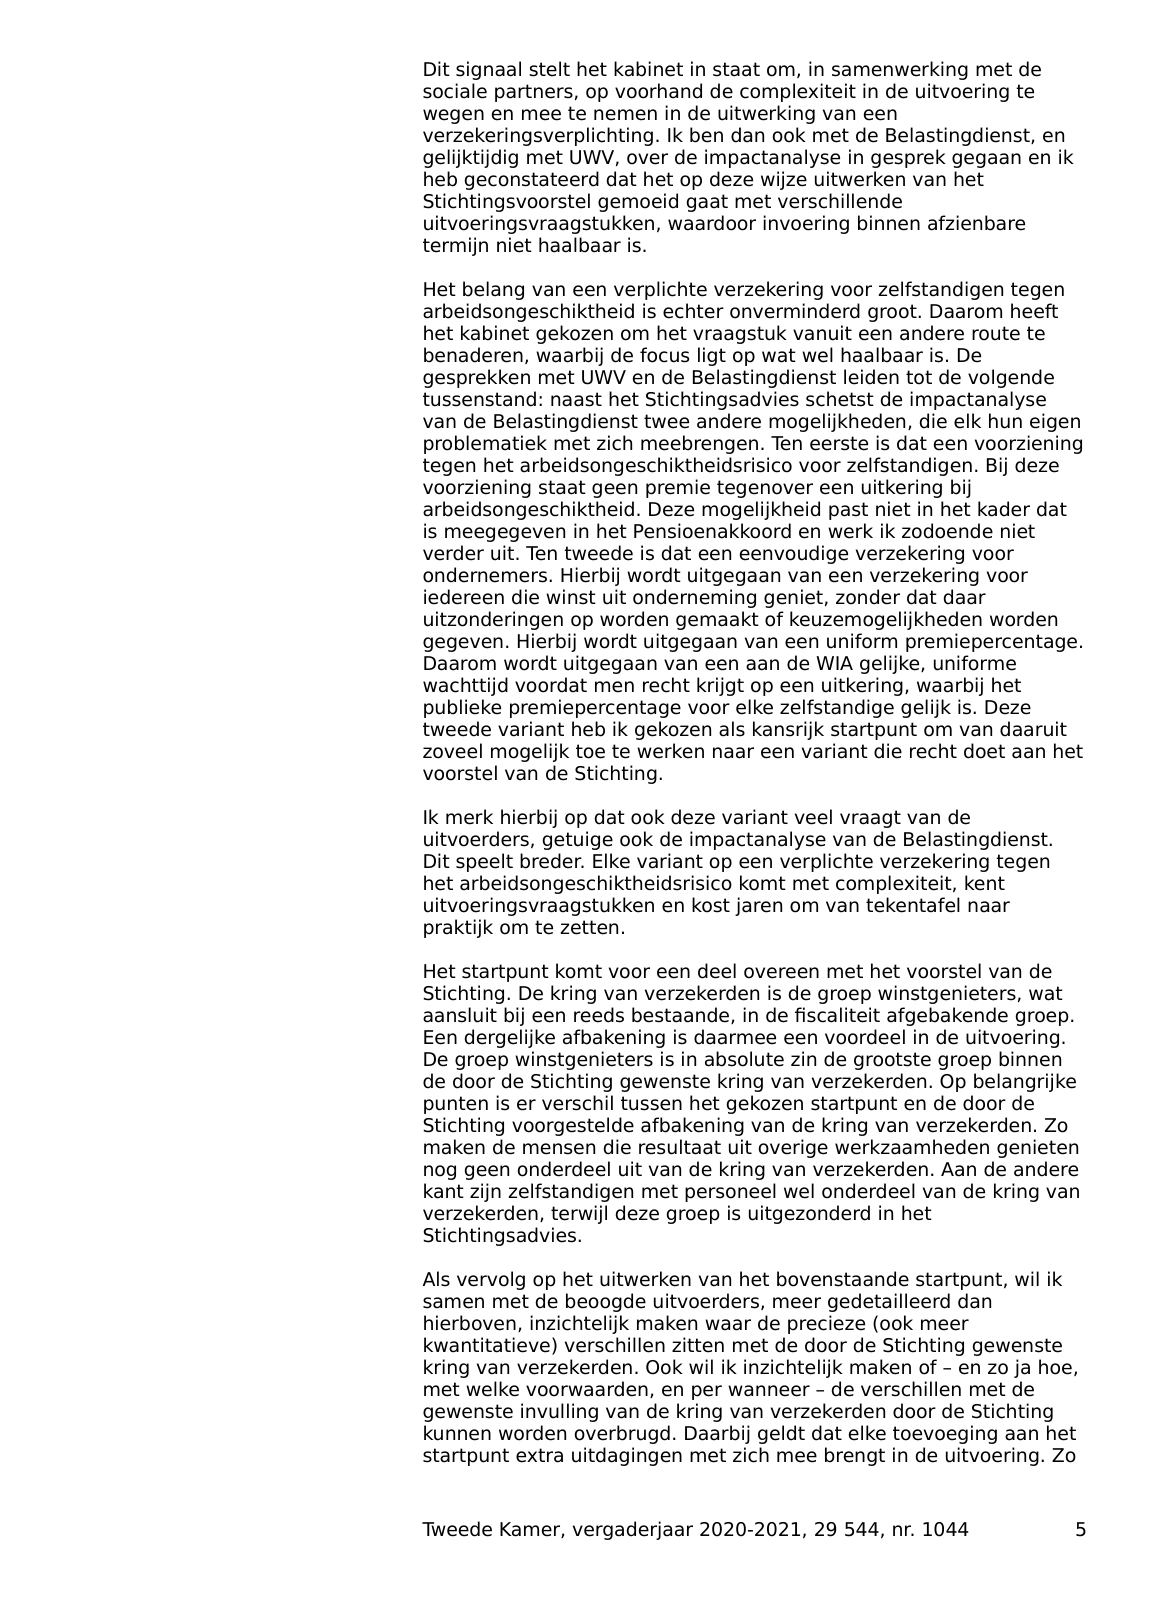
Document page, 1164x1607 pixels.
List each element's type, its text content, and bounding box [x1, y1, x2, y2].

text Het startpunt komt voor een deel overeen met het voorstel van de Stichting. De kring van verzekerden is de groep winstgenieters, wat aansluit bij een reeds bestaande, in de fiscaliteit afgebakende groep. Een dergelijke afbakening is daarmee een voordeel in de uitvoering. De groep winstgenieters is in absolute zin de grootste groep binnen de door de Stichting gewenste kring van verzekerden. Op belangrijke punten is er verschil tussen het gekozen startpunt en de door de Stichting voorgestelde afbakening van de kring van verzekerden. Zo maken de mensen die resultaat uit overige werkzaamheden genieten nog geen onderdeel uit van de kring van verzekerden. Aan de andere kant zijn zelfstandigen met personeel wel onderdeel van de kring van verzekerden, terwijl deze groep is uitgezonderd in het Stichtingsadvies. [422, 961, 1087, 1247]
text Als vervolg op het uitwerken van het bovenstaande startpunt, wil ik samen met de beoogde uitvoerders, meer gedetailleerd dan hierboven, inzichtelijk maken waar de precieze (ook meer kwantitatieve) verschillen zitten met de door de Stichting gewenste kring van verzekerden. Ook wil ik inzichtelijk maken of – en zo ja hoe, met welke voorwaarden, en per wanneer – de verschillen met de gewenste invulling van de kring van verzekerden door de Stichting kunnen worden overbrugd. Daarbij geldt dat elke toevoeging aan het startpunt extra uitdagingen met zich mee brengt in de uitvoering. Zo [422, 1269, 1087, 1467]
text Dit signaal stelt het kabinet in staat om, in samenwerking met de sociale partners, op voorhand de complexiteit in de uitvoering te wegen en mee te nemen in de uitwerking van een verzekeringsverplichting. Ik ben dan ook met de Belastingdienst, en gelijktijdig met UWV, over de impactanalyse in gesprek gegaan en ik heb geconstateerd dat het op deze wijze uitwerken van het Stichtingsvoorstel gemoeid gaat met verschillende uitvoeringsvraagstukken, waardoor invoering binnen afzienbare termijn niet haalbaar is. [422, 59, 1087, 257]
text Ik merk hierbij op dat ook deze variant veel vraagt van de uitvoerders, getuige ook de impactanalyse van de Belastingdienst. Dit speelt breder. Elke variant op een verplichte verzekering tegen het arbeidsongeschiktheidsrisico komt met complexiteit, kent uitvoeringsvraagstukken en kost jaren om van tekentafel naar praktijk om te zetten. [422, 807, 1087, 939]
text Het belang van een verplichte verzekering voor zelfstandigen tegen arbeidsongeschiktheid is echter onverminderd groot. Daarom heeft het kabinet gekozen om het vraagstuk vanuit een andere route te benaderen, waarbij de focus ligt op wat wel haalbaar is. De gesprekken met UWV en de Belastingdienst leiden tot de volgende tussenstand: naast het Stichtingsadvies schetst de impactanalyse van de Belastingdienst twee andere mogelijkheden, die elk hun eigen problematiek met zich meebrengen. Ten eerste is dat een voorziening tegen het arbeidsongeschiktheidsrisico voor zelfstandigen. Bij deze voorziening staat geen premie tegenover een uitkering bij arbeidsongeschiktheid. Deze mogelijkheid past niet in het kader dat is meegegeven in het Pensioenakkoord en werk ik zodoende niet verder uit. Ten tweede is dat een eenvoudige verzekering voor ondernemers. Hierbij wordt uitgegaan van een verzekering voor iedereen die winst uit onderneming geniet, zonder dat daar uitzonderingen op worden gemaakt of keuzemogelijkheden worden gegeven. Hierbij wordt uitgegaan van een uniform premiepercentage. Daarom wordt uitgegaan van een aan de WIA gelijke, uniforme wachttijd voordat men recht krijgt op een uitkering, waarbij het publieke premiepercentage voor elke zelfstandige gelijk is. Deze tweede variant heb ik gekozen als kansrijk startpunt om van daaruit zoveel mogelijk toe te werken naar een variant die recht doet aan het voorstel van de Stichting. [422, 279, 1087, 784]
